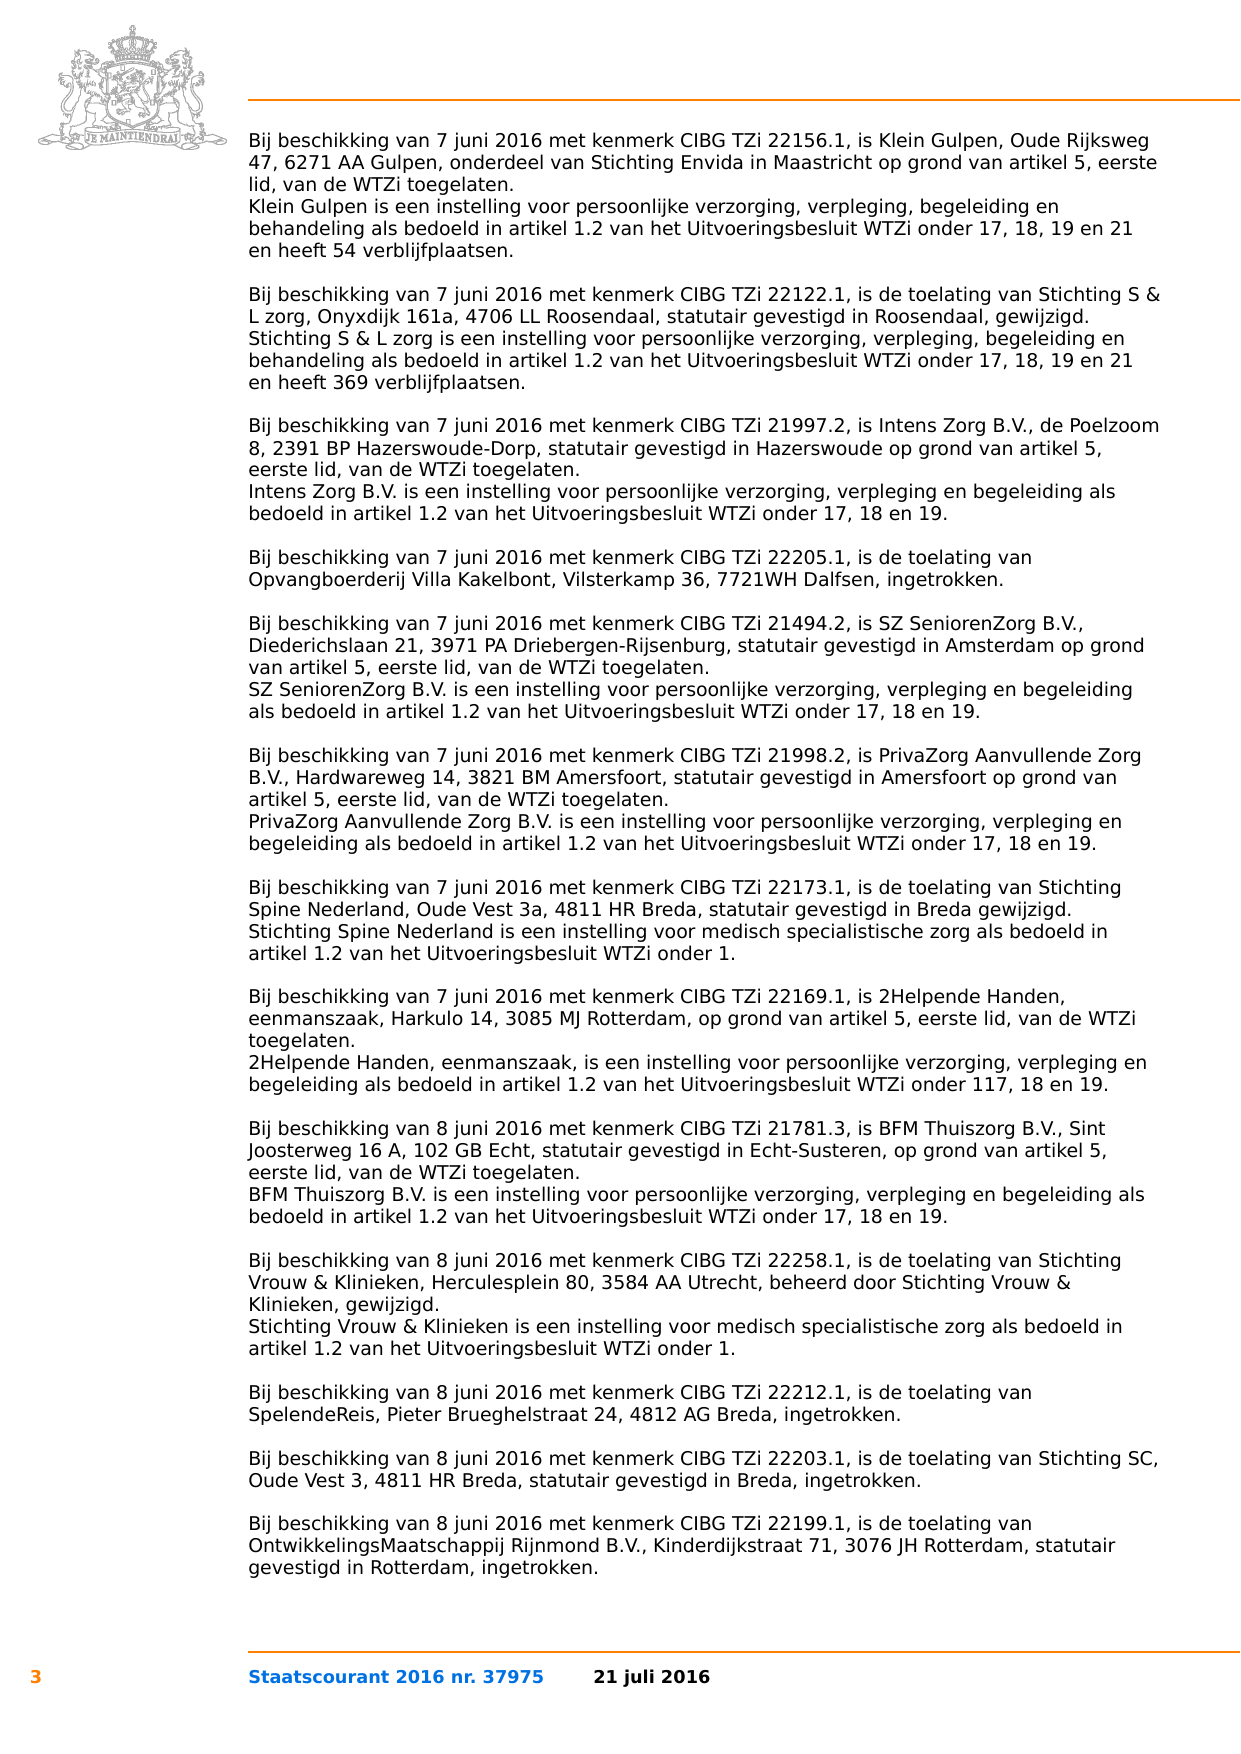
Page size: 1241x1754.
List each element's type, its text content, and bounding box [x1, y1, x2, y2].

text 2Helpende Handen, eenmanszaak, is een instelling voor persoonlijke verzorging, verpleging en begeleiding als bedoeld in artikel 1.2 van het Uitvoeringsbesluit WTZi onder 117, 18 en 19. [248, 1052, 1163, 1096]
text Bij beschikking van 7 juni 2016 met kenmerk CIBG TZi 22173.1, is de toelating van Stichting Spine Nederland, Oude Vest 3a, 4811 HR Breda, statutair gevestigd in Breda gewijzigd. [248, 877, 1163, 921]
text Bij beschikking van 7 juni 2016 met kenmerk CIBG TZi 22205.1, is de toelating van Opvangboerderij Villa Kakelbont, Vilsterkamp 36, 7721WH Dalfsen, ingetrokken. [248, 547, 1163, 591]
text Bij beschikking van 8 juni 2016 met kenmerk CIBG TZi 22203.1, is de toelating van Stichting SC, Oude Vest 3, 4811 HR Breda, statutair gevestigd in Breda, ingetrokken. [248, 1447, 1163, 1491]
picture [38, 25, 227, 150]
text Stichting S & L zorg is een instelling voor persoonlijke verzorging, verpleging, begeleiding en behandeling als bedoeld in artikel 1.2 van het Uitvoeringsbesluit WTZi onder 17, 18, 19 en 21 en heeft 369 verblijfplaatsen. [248, 328, 1163, 393]
text Klein Gulpen is een instelling voor persoonlijke verzorging, verpleging, begeleiding en behandeling als bedoeld in artikel 1.2 van het Uitvoeringsbesluit WTZi onder 17, 18, 19 en 21 en heeft 54 verblijfplaatsen. [248, 196, 1163, 262]
text Bij beschikking van 7 juni 2016 met kenmerk CIBG TZi 22122.1, is de toelating van Stichting S & L zorg, Onyxdijk 161a, 4706 LL Roosendaal, statutair gevestigd in Roosendaal, gewijzigd. [248, 284, 1163, 328]
text Intens Zorg B.V. is een instelling voor persoonlijke verzorging, verpleging en begeleiding als bedoeld in artikel 1.2 van het Uitvoeringsbesluit WTZi onder 17, 18 en 19. [248, 481, 1163, 525]
text Bij beschikking van 8 juni 2016 met kenmerk CIBG TZi 22258.1, is de toelating van Stichting Vrouw & Klinieken, Herculesplein 80, 3584 AA Utrecht, beheerd door Stichting Vrouw & Klinieken, gewijzigd. [248, 1250, 1163, 1316]
text Bij beschikking van 8 juni 2016 met kenmerk CIBG TZi 22199.1, is de toelating van OntwikkelingsMaatschappij Rijnmond B.V., Kinderdijkstraat 71, 3076 JH Rotterdam, statutair gevestigd in Rotterdam, ingetrokken. [248, 1513, 1163, 1579]
text Bij beschikking van 7 juni 2016 met kenmerk CIBG TZi 22156.1, is Klein Gulpen, Oude Rijksweg 47, 6271 AA Gulpen, onderdeel van Stichting Envida in Maastricht op grond van artikel 5, eerste lid, van de WTZi toegelaten. [248, 130, 1163, 196]
text Stichting Spine Nederland is een instelling voor medisch specialistische zorg als bedoeld in artikel 1.2 van het Uitvoeringsbesluit WTZi onder 1. [248, 921, 1163, 964]
text Bij beschikking van 7 juni 2016 met kenmerk CIBG TZi 22169.1, is 2Helpende Handen, eenmanszaak, Harkulo 14, 3085 MJ Rotterdam, op grond van artikel 5, eerste lid, van de WTZi toegelaten. [248, 986, 1163, 1052]
text PrivaZorg Aanvullende Zorg B.V. is een instelling voor persoonlijke verzorging, verpleging en begeleiding als bedoeld in artikel 1.2 van het Uitvoeringsbesluit WTZi onder 17, 18 en 19. [248, 811, 1163, 855]
text Bij beschikking van 7 juni 2016 met kenmerk CIBG TZi 21494.2, is SZ SeniorenZorg B.V., Diederichslaan 21, 3971 PA Driebergen-Rijsenburg, statutair gevestigd in Amsterdam op grond van artikel 5, eerste lid, van de WTZi toegelaten. [248, 613, 1163, 679]
text BFM Thuiszorg B.V. is een instelling voor persoonlijke verzorging, verpleging en begeleiding als bedoeld in artikel 1.2 van het Uitvoeringsbesluit WTZi onder 17, 18 en 19. [248, 1184, 1163, 1228]
text SZ SeniorenZorg B.V. is een instelling voor persoonlijke verzorging, verpleging en begeleiding als bedoeld in artikel 1.2 van het Uitvoeringsbesluit WTZi onder 17, 18 en 19. [248, 679, 1163, 723]
text Bij beschikking van 8 juni 2016 met kenmerk CIBG TZi 22212.1, is de toelating van SpelendeReis, Pieter Brueghelstraat 24, 4812 AG Breda, ingetrokken. [248, 1382, 1163, 1426]
text Bij beschikking van 7 juni 2016 met kenmerk CIBG TZi 21997.2, is Intens Zorg B.V., de Poelzoom 8, 2391 BP Hazerswoude-Dorp, statutair gevestigd in Hazerswoude op grond van artikel 5, eerste lid, van de WTZi toegelaten. [248, 415, 1163, 481]
text Bij beschikking van 8 juni 2016 met kenmerk CIBG TZi 21781.3, is BFM Thuiszorg B.V., Sint Joosterweg 16 A, 102 GB Echt, statutair gevestigd in Echt-Susteren, op grond van artikel 5, eerste lid, van de WTZi toegelaten. [248, 1118, 1163, 1184]
text Bij beschikking van 7 juni 2016 met kenmerk CIBG TZi 21998.2, is PrivaZorg Aanvullende Zorg B.V., Hardwareweg 14, 3821 BM Amersfoort, statutair gevestigd in Amersfoort op grond van artikel 5, eerste lid, van de WTZi toegelaten. [248, 745, 1163, 811]
text Stichting Vrouw & Klinieken is een instelling voor medisch specialistische zorg als bedoeld in artikel 1.2 van het Uitvoeringsbesluit WTZi onder 1. [248, 1316, 1163, 1360]
